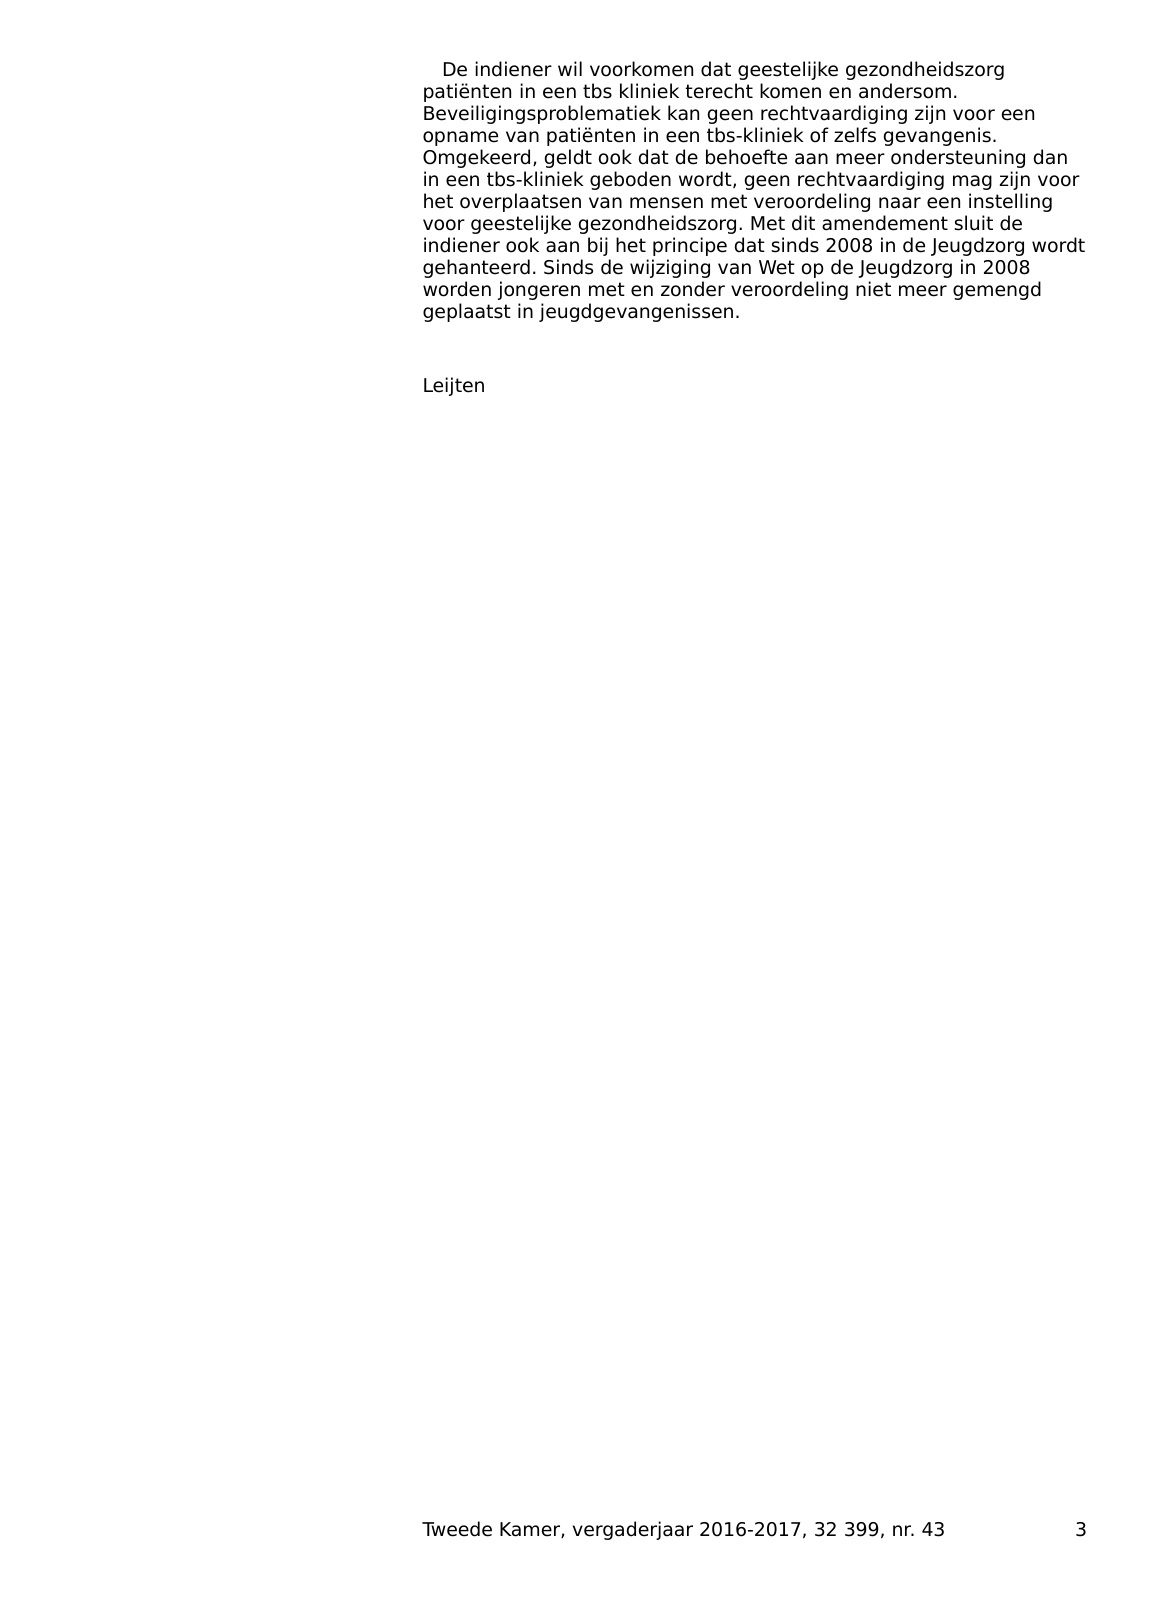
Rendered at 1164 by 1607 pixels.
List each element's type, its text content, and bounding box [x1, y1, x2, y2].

text De indiener wil voorkomen dat geestelijke gezondheidszorg patiënten in een tbs kliniek terecht komen en andersom. Beveiligingsproblematiek kan geen rechtvaardiging zijn voor een opname van patiënten in een tbs-kliniek of zelfs gevangenis. Omgekeerd, geldt ook dat de behoefte aan meer ondersteuning dan in een tbs-kliniek geboden wordt, geen rechtvaardiging mag zijn voor het overplaatsen van mensen met veroordeling naar een instelling voor geestelijke gezondheidszorg. Met dit amendement sluit de indiener ook aan bij het principe dat sinds 2008 in de Jeugdzorg wordt gehanteerd. Sinds de wijziging van Wet op de Jeugdzorg in 2008 worden jongeren met en zonder veroordeling niet meer gemengd geplaatst in jeugdgevangenissen. [422, 59, 1087, 323]
text Leijten [422, 353, 1087, 397]
